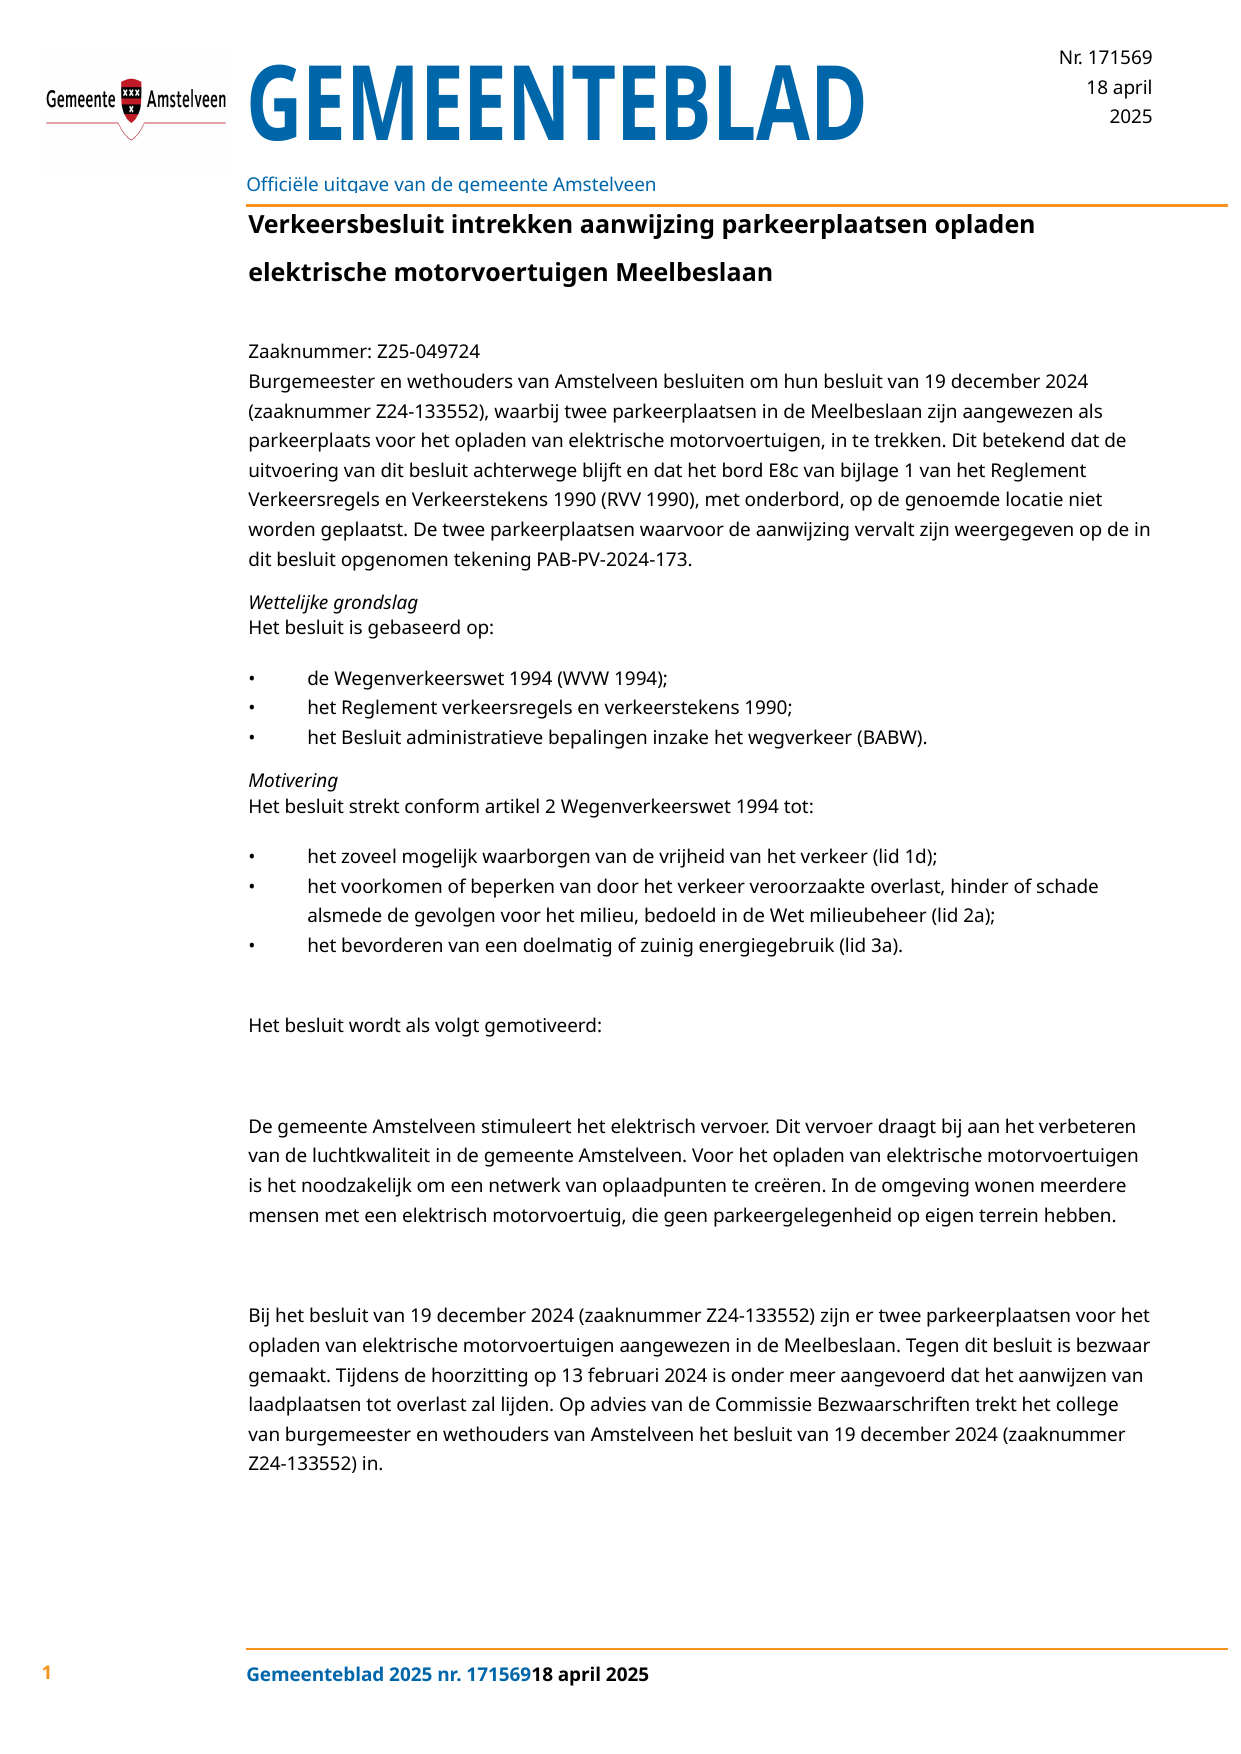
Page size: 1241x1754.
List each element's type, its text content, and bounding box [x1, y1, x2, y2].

list het zoveel mogelijk waarborgen van de vrijheid van het verkeer (lid 1d); [248, 843, 1152, 869]
text Wettelijke grondslag [248, 589, 1152, 614]
picture [41, 47, 231, 172]
list het voorkomen of beperken van door het verkeer veroorzaakte overlast, hinder of schade alsmede de gevolgen voor het milieu, bedoeld in de Wet milieubeheer (lid 2a); [248, 873, 1152, 928]
list het Reglement verkeersregels en verkeerstekens 1990; [248, 694, 1152, 720]
list de Wegenverkeerswet 1994 (WVW 1994); [248, 665, 1152, 691]
list het Besluit administratieve bepalingen inzake het wegverkeer (BABW). [248, 724, 1152, 750]
text Het besluit strekt conform artikel 2 Wegenverkeerswet 1994 tot: [248, 793, 1152, 819]
text Het besluit is gebaseerd op: [248, 614, 1152, 640]
text Verkeersbesluit intrekken aanwijzing parkeerplaatsen opladen elektrische motorvoertuigen Meelbeslaan [248, 207, 1152, 288]
list het bevorderen van een doelmatig of zuinig energiegebruik (lid 3a). [248, 932, 1152, 958]
text Zaaknummer: Z25-049724 [248, 339, 1152, 364]
text Het besluit wordt als volgt gemotiveerd: [248, 1012, 1152, 1038]
text Motivering [248, 767, 1152, 793]
text Burgemeester en wethouders van Amstelveen besluiten om hun besluit van 19 december 2024 (zaaknummer Z24-133552), waarbij twee parkeerplaatsen in de Meelbeslaan zijn aangewezen als parkeerplaats voor het opladen van elektrische motorvoertuigen, in te trekken. Dit betekend dat de uitvoering van dit besluit achterwege blijft en dat het bord E8c van bijlage 1 van het Reglement Verkeersregels en Verkeerstekens 1990 (RVV 1990), met onderbord, op de genoemde locatie niet worden geplaatst. De twee parkeerplaatsen waarvoor de aanwijzing vervalt zijn weergegeven op de in dit besluit opgenomen tekening PAB-PV-2024-173. [248, 368, 1152, 571]
text Bij het besluit van 19 december 2024 (zaaknummer Z24-133552) zijn er twee parkeerplaatsen voor het opladen van elektrische motorvoertuigen aangewezen in de Meelbeslaan. Tegen dit besluit is bezwaar gemaakt. Tijdens de hoorzitting op 13 februari 2024 is onder meer aangevoerd dat het aanwijzen van laadplaatsen tot overlast zal lijden. Op advies van de Commissie Bezwaarschriften trekt het college van burgemeester en wethouders van Amstelveen het besluit van 19 december 2024 (zaaknummer Z24-133552) in. [248, 1303, 1152, 1476]
text De gemeente Amstelveen stimuleert het elektrisch vervoer. Dit vervoer draagt bij aan het verbeteren van de luchtkwaliteit in de gemeente Amstelveen. Voor het opladen van elektrische motorvoertuigen is het noodzakelijk om een netwerk van oplaadpunten te creëren. In de omgeving wonen meerdere mensen met een elektrisch motorvoertuig, die geen parkeergelegenheid op eigen terrein hebben. [248, 1113, 1152, 1227]
